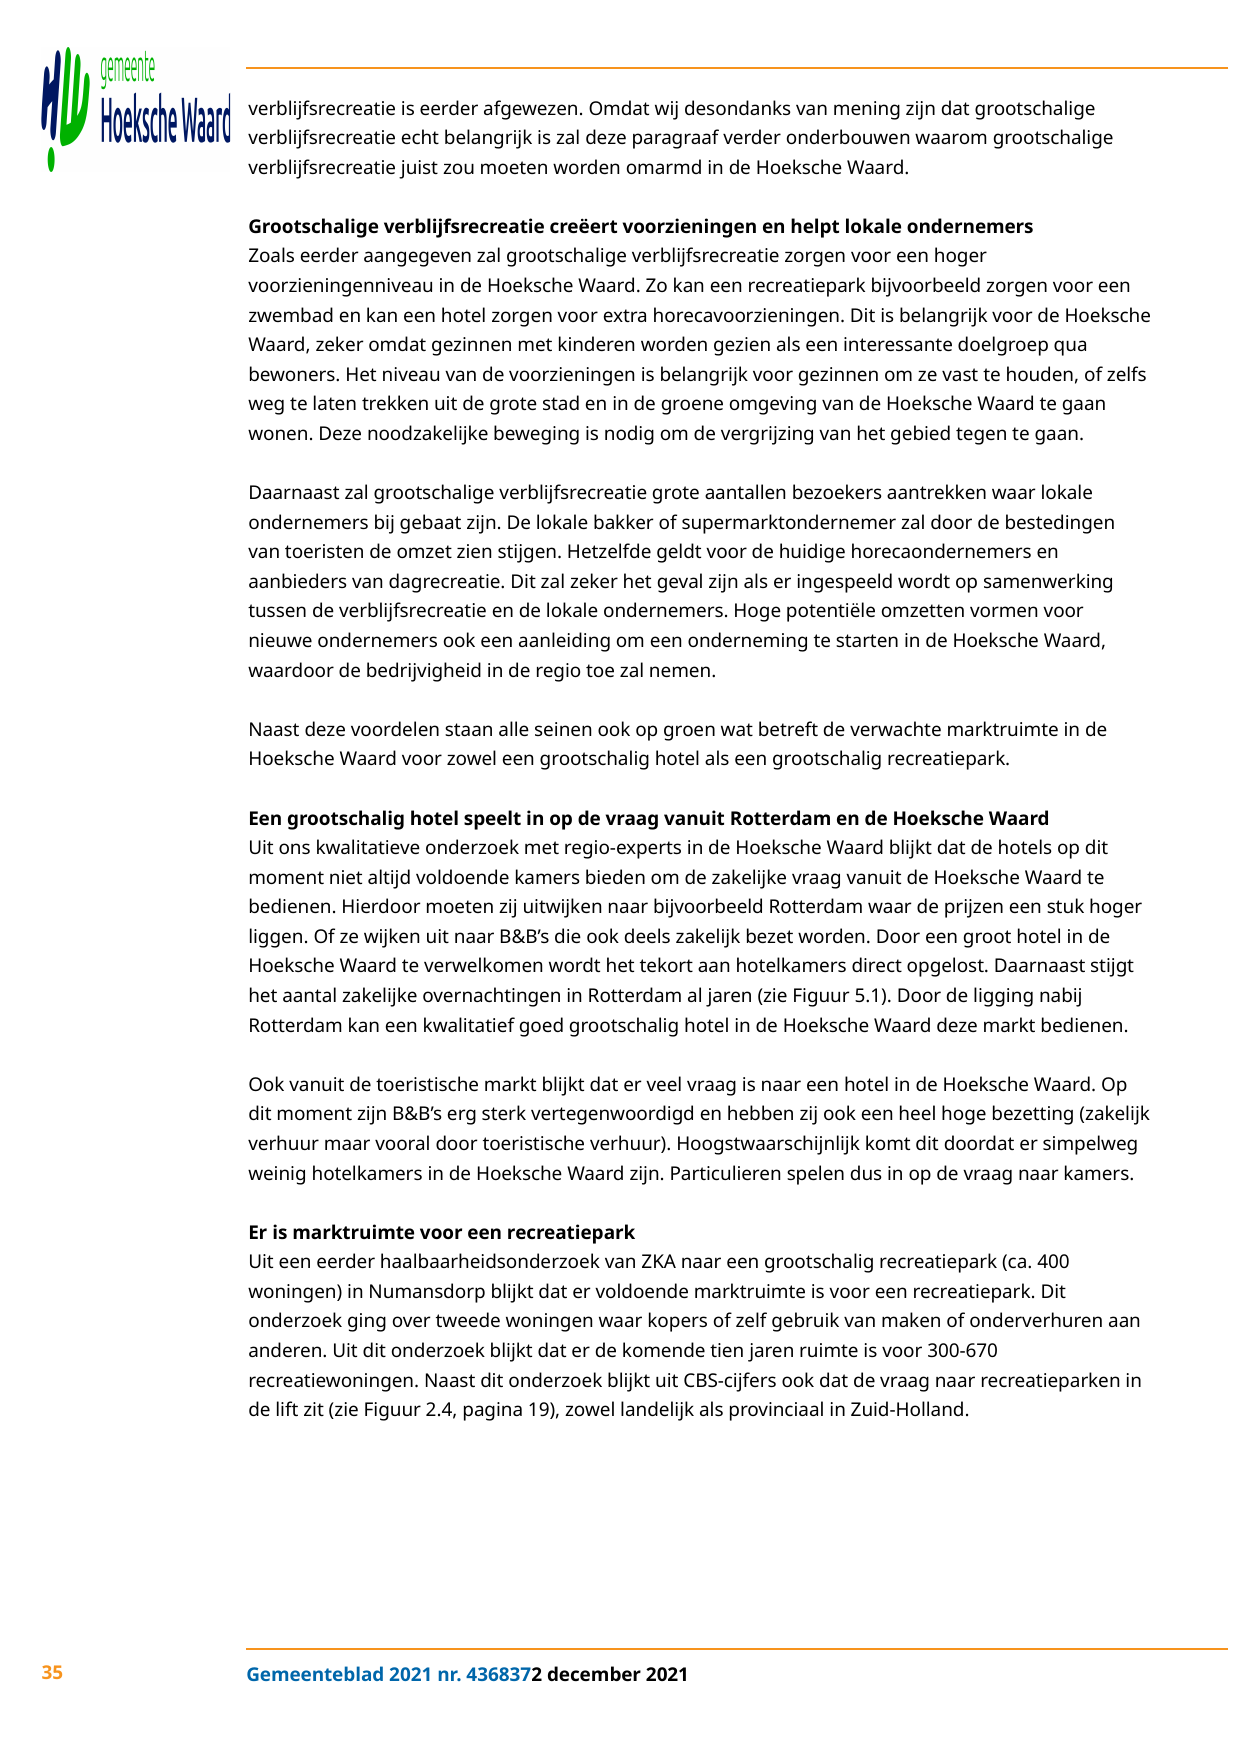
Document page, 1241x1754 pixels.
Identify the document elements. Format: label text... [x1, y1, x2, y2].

text Grootschalige verblijfsrecreatie creëert voorzieningen en helpt lokale ondernemers [248, 213, 1152, 239]
text Naast deze voordelen staan alle seinen ook op groen wat betreft de verwachte marktruimte in de Hoeksche Waard voor zowel een grootschalig hotel als een grootschalig recreatiepark. [248, 716, 1152, 771]
text Uit ons kwalitatieve onderzoek met regio-experts in de Hoeksche Waard blijkt dat de hotels op dit moment niet altijd voldoende kamers bieden om de zakelijke vraag vanuit de Hoeksche Waard te bedienen. Hierdoor moeten zij uitwijken naar bijvoorbeeld Rotterdam waar de prijzen een stuk hoger liggen. Of ze wijken uit naar B&B’s die ook deels zakelijk bezet worden. Door een groot hotel in de Hoeksche Waard te verwelkomen wordt het tekort aan hotelkamers direct opgelost. Daarnaast stijgt het aantal zakelijke overnachtingen in Rotterdam al jaren (zie Figuur 5.1). Door de ligging nabij Rotterdam kan een kwalitatief goed grootschalig hotel in de Hoeksche Waard deze markt bedienen. [248, 834, 1152, 1038]
text Er is marktruimte voor een recreatiepark [248, 1219, 1152, 1245]
picture [41, 47, 231, 172]
text Ook vanuit de toeristische markt blijkt dat er veel vraag is naar een hotel in de Hoeksche Waard. Op dit moment zijn B&B’s erg sterk vertegenwoordigd en hebben zij ook een heel hoge bezetting (zakelijk verhuur maar vooral door toeristische verhuur). Hoogstwaarschijnlijk komt dit doordat er simpelweg weinig hotelkamers in de Hoeksche Waard zijn. Particulieren spelen dus in op de vraag naar kamers. [248, 1071, 1152, 1186]
text Zoals eerder aangegeven zal grootschalige verblijfsrecreatie zorgen voor een hoger voorzieningenniveau in de Hoeksche Waard. Zo kan een recreatiepark bijvoorbeeld zorgen voor een zwembad en kan een hotel zorgen voor extra horecavoorzieningen. Dit is belangrijk voor de Hoeksche Waard, zeker omdat gezinnen met kinderen worden gezien als een interessante doelgroep qua bewoners. Het niveau van de voorzieningen is belangrijk voor gezinnen om ze vast te houden, of zelfs weg te laten trekken uit de grote stad en in de groene omgeving van de Hoeksche Waard te gaan wonen. Deze noodzakelijke beweging is nodig om de vergrijzing van het gebied tegen te gaan. [248, 243, 1152, 446]
text Uit een eerder haalbaarheidsonderzoek van ZKA naar een grootschalig recreatiepark (ca. 400 woningen) in Numansdorp blijkt dat er voldoende marktruimte is voor een recreatiepark. Dit onderzoek ging over tweede woningen waar kopers of zelf gebruik van maken of onderverhuren aan anderen. Uit dit onderzoek blijkt dat er de komende tien jaren ruimte is voor 300-670 recreatiewoningen. Naast dit onderzoek blijkt uit CBS-cijfers ook dat de vraag naar recreatieparken in de lift zit (zie Figuur 2.4, pagina 19), zowel landelijk als provinciaal in Zuid-Holland. [248, 1248, 1152, 1422]
text verblijfsrecreatie is eerder afgewezen. Omdat wij desondanks van mening zijn dat grootschalige verblijfsrecreatie echt belangrijk is zal deze paragraaf verder onderbouwen waarom grootschalige verblijfsrecreatie juist zou moeten worden omarmd in de Hoeksche Waard. [248, 95, 1152, 180]
text Een grootschalig hotel speelt in op de vraag vanuit Rotterdam en de Hoeksche Waard [248, 805, 1152, 831]
text Daarnaast zal grootschalige verblijfsrecreatie grote aantallen bezoekers aantrekken waar lokale ondernemers bij gebaat zijn. De lokale bakker of supermarktondernemer zal door de bestedingen van toeristen de omzet zien stijgen. Hetzelfde geldt voor de huidige horecaondernemers en aanbieders van dagrecreatie. Dit zal zeker het geval zijn als er ingespeeld wordt op samenwerking tussen de verblijfsrecreatie en de lokale ondernemers. Hoge potentiële omzetten vormen voor nieuwe ondernemers ook een aanleiding om een onderneming te starten in de Hoeksche Waard, waardoor de bedrijvigheid in de regio toe zal nemen. [248, 479, 1152, 683]
